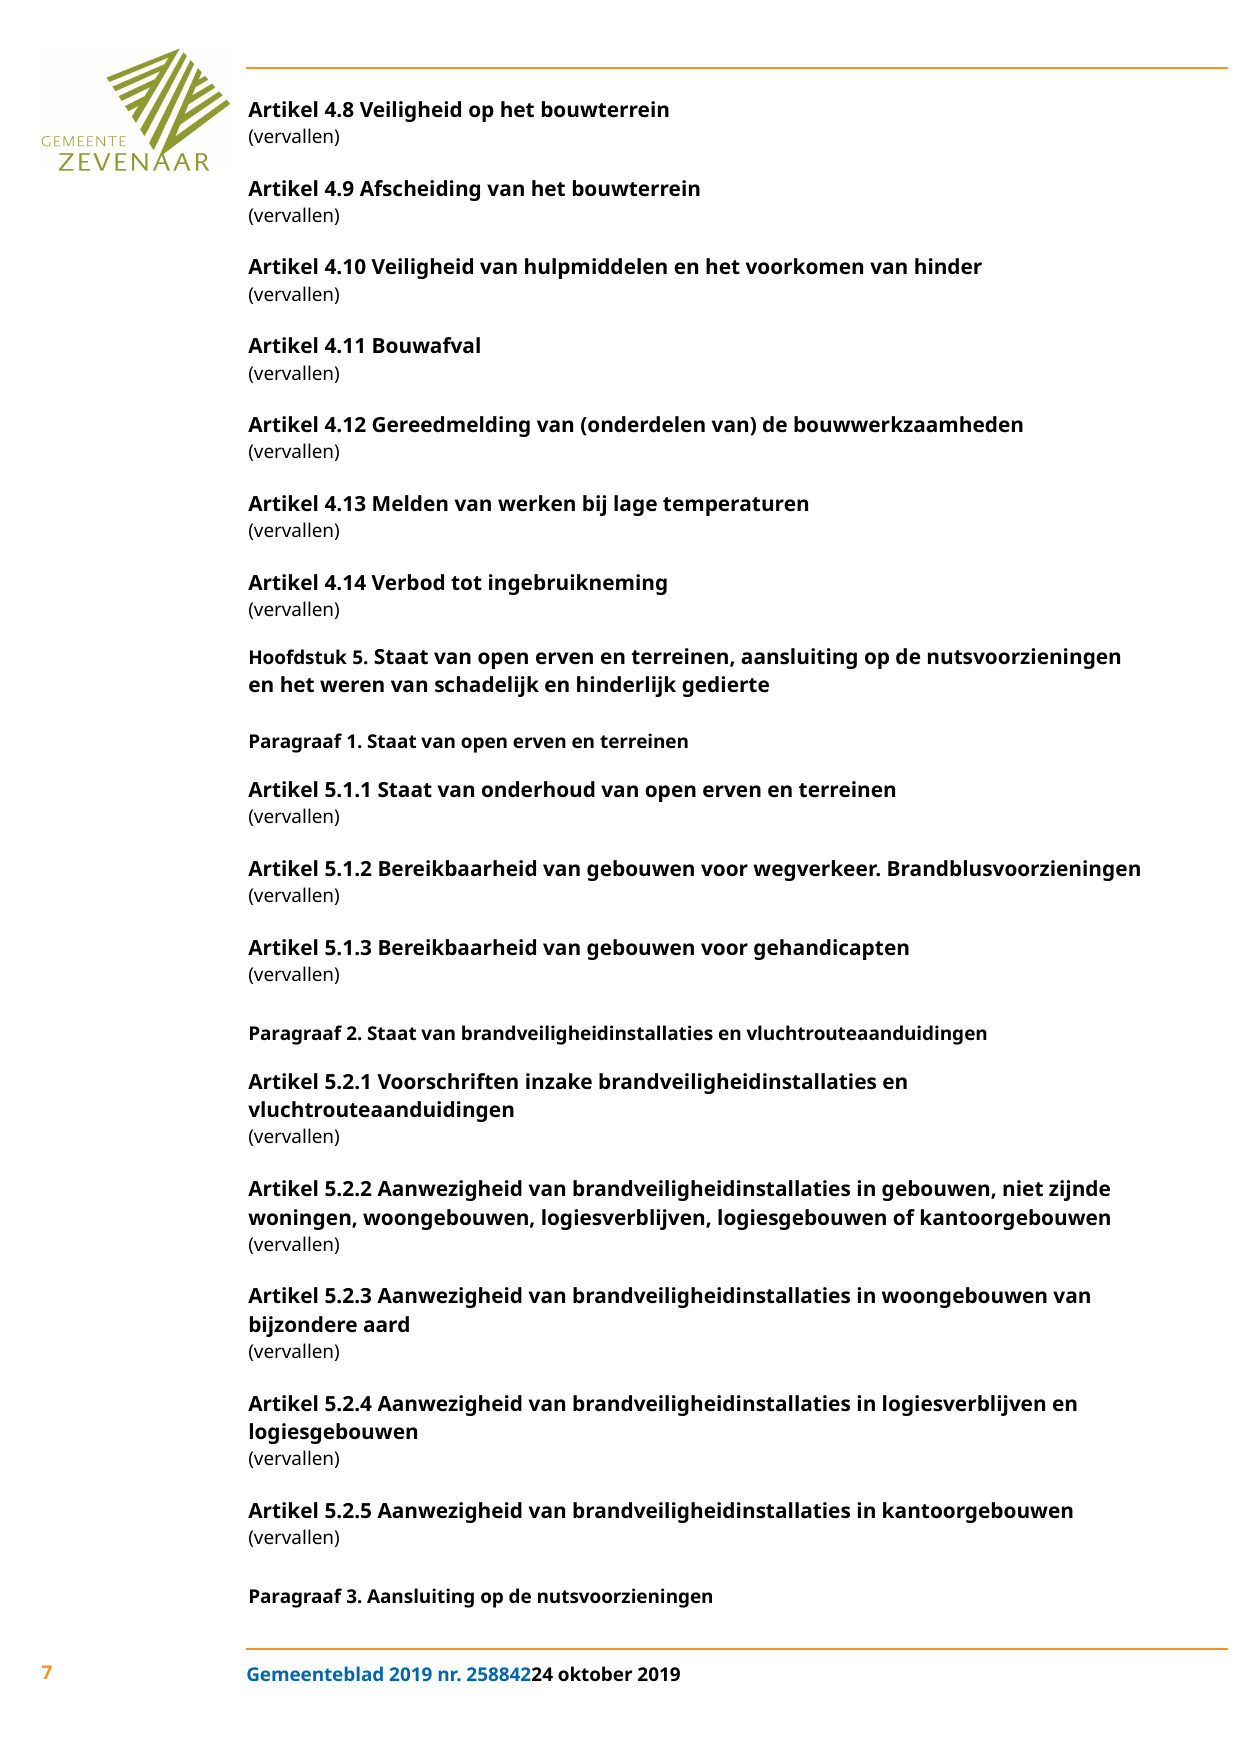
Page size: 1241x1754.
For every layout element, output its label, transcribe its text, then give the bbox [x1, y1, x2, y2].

text Artikel 4.11 Bouwafval [248, 331, 1152, 360]
text Artikel 5.1.1 Staat van onderhoud van open erven en terreinen [248, 775, 1152, 803]
text (vervallen) [248, 1338, 1152, 1364]
text (vervallen) [248, 1231, 1152, 1257]
text Artikel 4.10 Veiligheid van hulpmiddelen en het voorkomen van hinder [248, 252, 1152, 281]
picture [41, 47, 231, 172]
text (vervallen) [248, 202, 1152, 228]
text (vervallen) [248, 123, 1152, 149]
text Paragraaf 1. Staat van open erven en terreinen [248, 728, 1152, 754]
text (vervallen) [248, 1446, 1152, 1471]
text (vervallen) [248, 882, 1152, 908]
text (vervallen) [248, 360, 1152, 386]
text Hoofdstuk 5. Staat van open erven en terreinen, aansluiting op de nutsvoorzieningen en het weren van schadelijk en hinderlijk gedierte [248, 642, 1152, 699]
text Paragraaf 2. Staat van brandveiligheidinstallaties en vluchtrouteaanduidingen [248, 1020, 1152, 1046]
text Artikel 4.9 Afscheiding van het bouwterrein [248, 174, 1152, 202]
text (vervallen) [248, 439, 1152, 464]
text Paragraaf 3. Aansluiting op de nutsvoorzieningen [248, 1584, 1152, 1609]
text (vervallen) [248, 517, 1152, 543]
text Artikel 5.1.2 Bereikbaarheid van gebouwen voor wegverkeer. Brandblusvoorzieningen [248, 854, 1152, 882]
text (vervallen) [248, 281, 1152, 307]
text Artikel 5.2.5 Aanwezigheid van brandveiligheidinstallaties in kantoorgebouwen [248, 1496, 1152, 1524]
text Artikel 5.2.2 Aanwezigheid van brandveiligheidinstallaties in gebouwen, niet zijnde woningen, woongebouwen, logiesverblijven, logiesgebouwen of kantoorgebouwen [248, 1174, 1152, 1231]
text (vervallen) [248, 1524, 1152, 1550]
text Artikel 4.13 Melden van werken bij lage temperaturen [248, 489, 1152, 517]
text (vervallen) [248, 803, 1152, 829]
text (vervallen) [248, 596, 1152, 622]
text Artikel 5.2.1 Voorschriften inzake brandveiligheidinstallaties en vluchtrouteaanduidingen [248, 1067, 1152, 1124]
text Artikel 5.2.3 Aanwezigheid van brandveiligheidinstallaties in woongebouwen van bijzondere aard [248, 1281, 1152, 1338]
text Artikel 4.8 Veiligheid op het bouwterrein [248, 95, 1152, 123]
text Artikel 4.14 Verbod tot ingebruikneming [248, 568, 1152, 596]
text Artikel 5.1.3 Bereikbaarheid van gebouwen voor gehandicapten [248, 933, 1152, 961]
text (vervallen) [248, 961, 1152, 987]
text Artikel 4.12 Gereedmelding van (onderdelen van) de bouwwerkzaamheden [248, 410, 1152, 439]
text Artikel 5.2.4 Aanwezigheid van brandveiligheidinstallaties in logiesverblijven en logiesgebouwen [248, 1389, 1152, 1446]
text (vervallen) [248, 1124, 1152, 1149]
